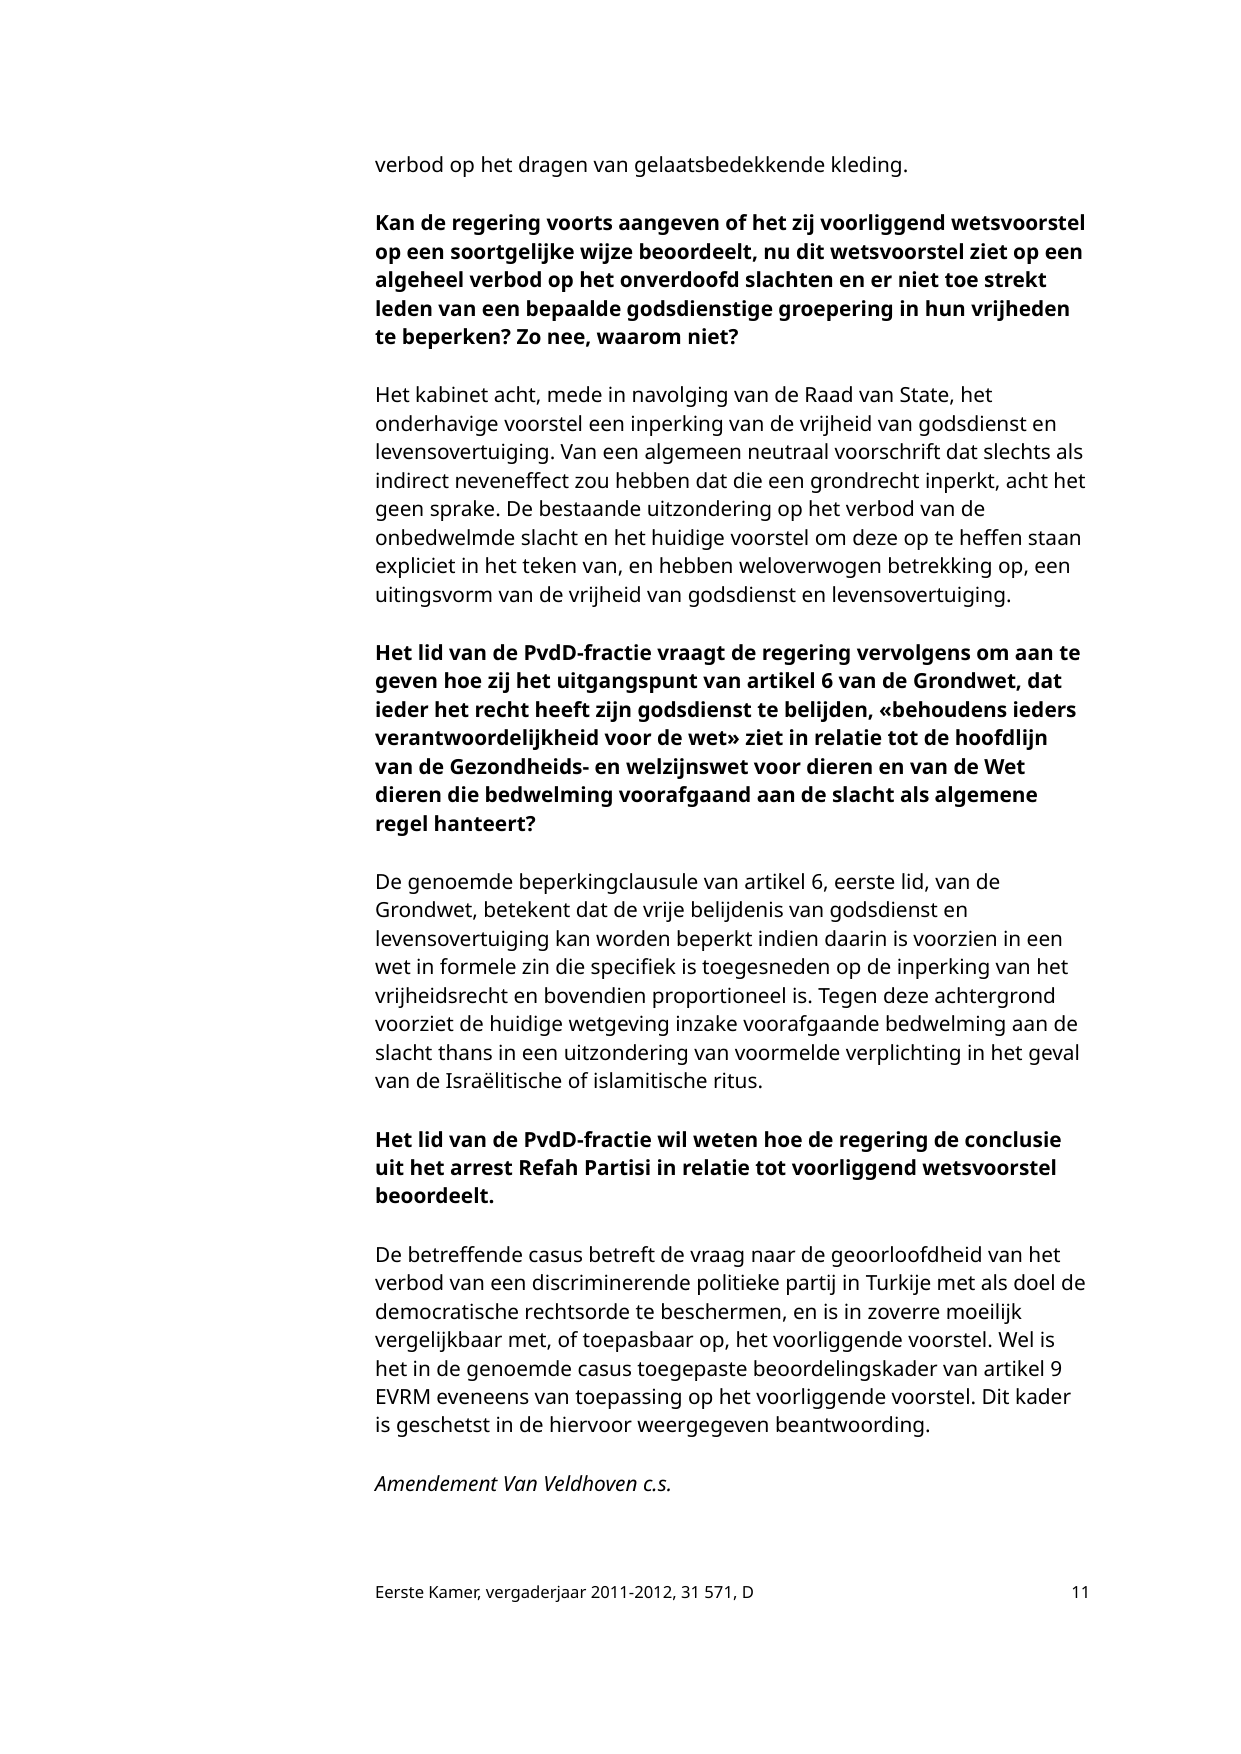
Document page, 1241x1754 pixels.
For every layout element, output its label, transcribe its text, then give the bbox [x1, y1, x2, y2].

text Het lid van de PvdD-fractie vraagt de regering vervolgens om aan te geven hoe zij het uitgangspunt van artikel 6 van de Grondwet, dat ieder het recht heeft zijn godsdienst te belijden, «behoudens ieders verantwoordelijkheid voor de wet» ziet in relatie tot de hoofdlijn van de Gezondheids- en welzijnswet voor dieren en van de Wet dieren die bedwelming voorafgaand aan de slacht als algemene regel hanteert? [375, 638, 1090, 837]
text Kan de regering voorts aangeven of het zij voorliggend wetsvoorstel op een soortgelijke wijze beoordeelt, nu dit wetsvoorstel ziet op een algeheel verbod op het onverdoofd slachten en er niet toe strekt leden van een bepaalde godsdienstige groepering in hun vrijheden te beperken? Zo nee, waarom niet? [375, 208, 1090, 351]
text De betreffende casus betreft de vraag naar de geoorloofdheid van het verbod van een discriminerende politieke partij in Turkije met als doel de democratische rechtsorde te beschermen, en is in zoverre moeilijk vergelijkbaar met, of toepasbaar op, het voorliggende voorstel. Wel is het in de genoemde casus toegepaste beoordelingskader van artikel 9 EVRM eveneens van toepassing op het voorliggende voorstel. Dit kader is geschetst in de hiervoor weergegeven beantwoording. [375, 1240, 1090, 1439]
text De genoemde beperkingclausule van artikel 6, eerste lid, van de Grondwet, betekent dat de vrije belijdenis van godsdienst en levensovertuiging kan worden beperkt indien daarin is voorzien in een wet in formele zin die specifiek is toegesneden op de inperking van het vrijheidsrecht en bovendien proportioneel is. Tegen deze achtergrond voorziet de huidige wetgeving inzake voorafgaande bedwelming aan de slacht thans in een uitzondering van voormelde verplichting in het geval van de Israëlitische of islamitische ritus. [375, 867, 1090, 1095]
text verbod op het dragen van gelaatsbedekkende kleding. [375, 150, 1090, 178]
text Het lid van de PvdD-fractie wil weten hoe de regering de conclusie uit het arrest Refah Partisi in relatie tot voorliggend wetsvoorstel beoordeelt. [375, 1125, 1090, 1210]
text Het kabinet acht, mede in navolging van de Raad van State, het onderhavige voorstel een inperking van de vrijheid van godsdienst en levensovertuiging. Van een algemeen neutraal voorschrift dat slechts als indirect neveneffect zou hebben dat die een grondrecht inperkt, acht het geen sprake. De bestaande uitzondering op het verbod van de onbedwelmde slacht en het huidige voorstel om deze op te heffen staan expliciet in het teken van, en hebben weloverwogen betrekking op, een uitingsvorm van de vrijheid van godsdienst en levensovertuiging. [375, 381, 1090, 608]
text Amendement Van Veldhoven c.s. [375, 1469, 1090, 1497]
